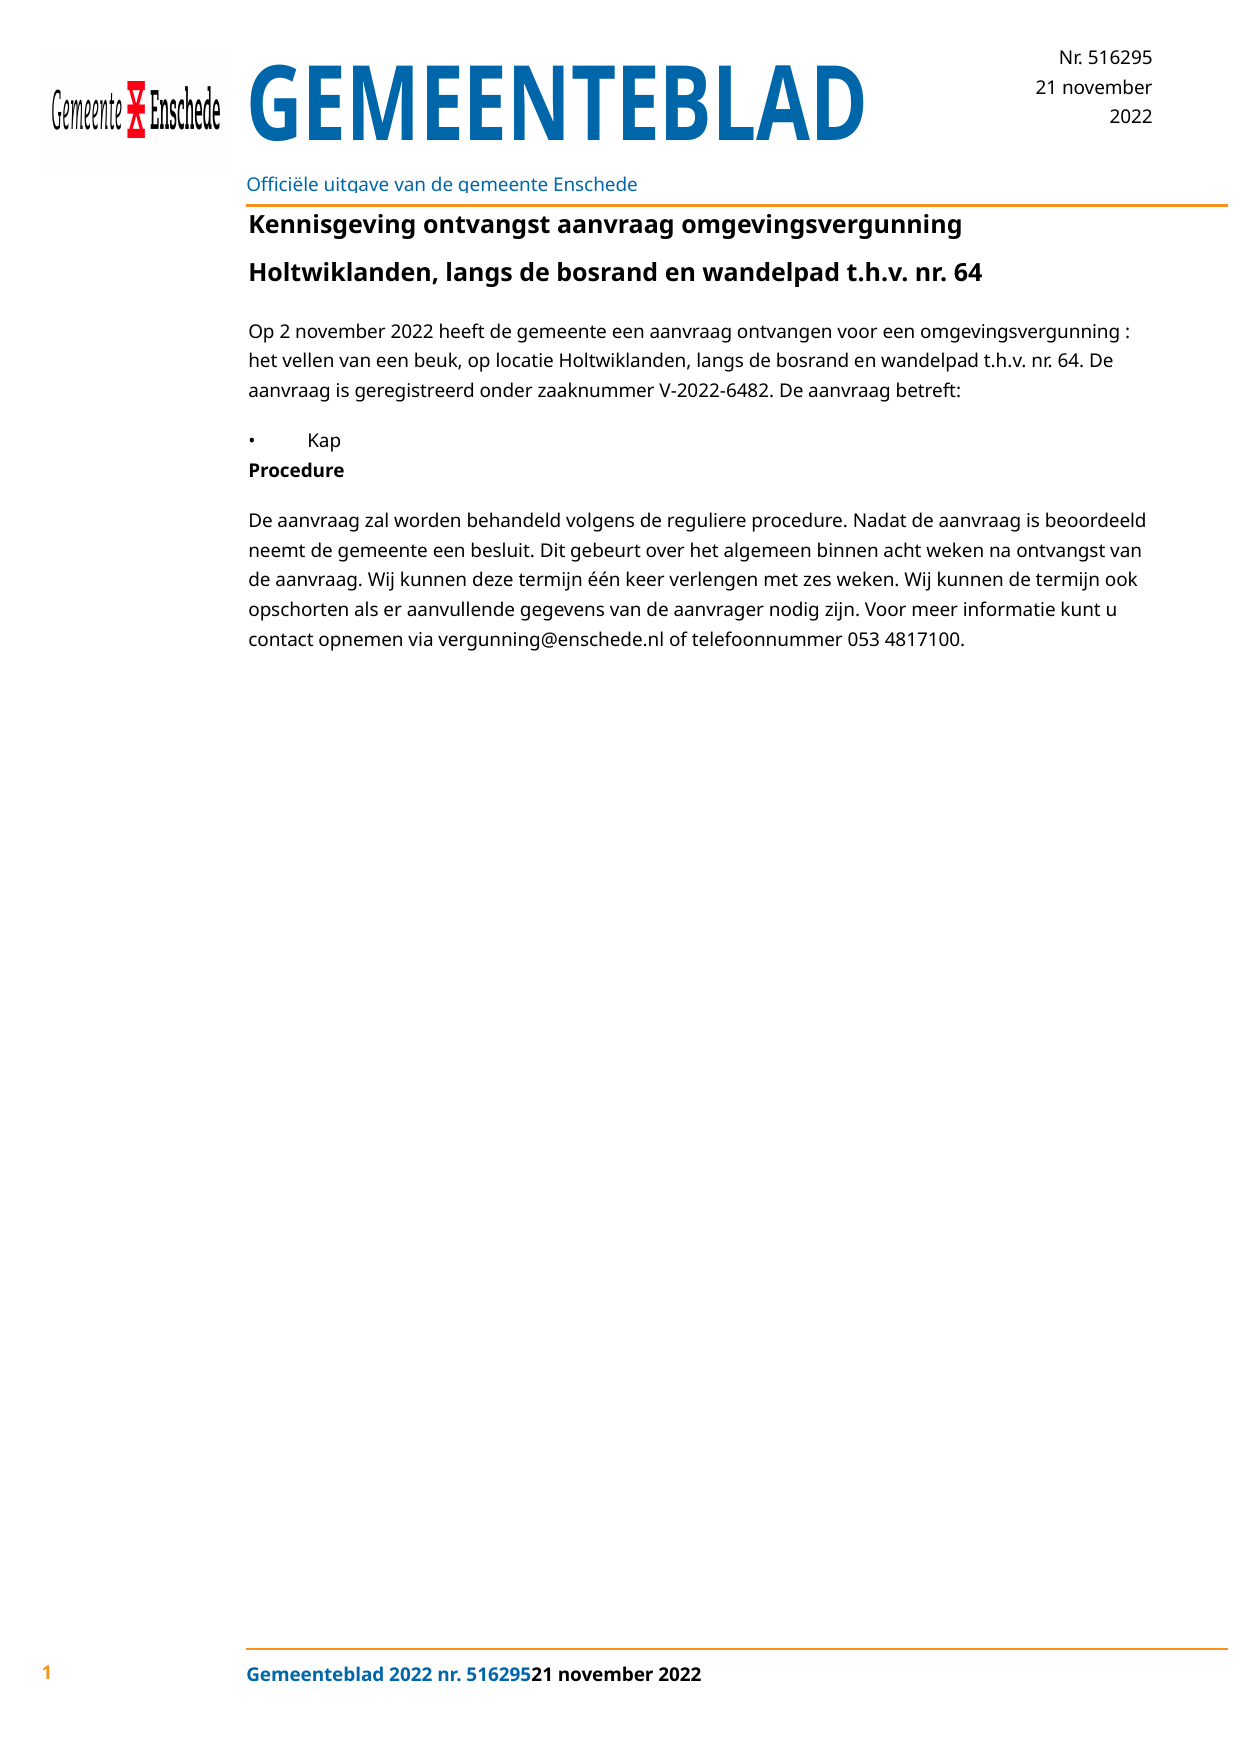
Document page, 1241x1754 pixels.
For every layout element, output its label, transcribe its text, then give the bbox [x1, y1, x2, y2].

text Op 2 november 2022 heeft de gemeente een aanvraag ontvangen voor een omgevingsvergunning : het vellen van een beuk, op locatie Holtwiklanden, langs de bosrand en wandelpad t.h.v. nr. 64. De aanvraag is geregistreerd onder zaaknummer V-2022-6482. De aanvraag betreft: [248, 318, 1152, 403]
text Kennisgeving ontvangst aanvraag omgevingsvergunning Holtwiklanden, langs de bosrand en wandelpad t.h.v. nr. 64 [248, 207, 1152, 288]
text De aanvraag zal worden behandeld volgens de reguliere procedure. Nadat de aanvraag is beoordeeld neemt de gemeente een besluit. Dit gebeurt over het algemeen binnen acht weken na ontvangst van de aanvraag. Wij kunnen deze termijn één keer verlengen met zes weken. Wij kunnen de termijn ook opschorten als er aanvullende gegevens van de aanvrager nodig zijn. Voor meer informatie kunt u contact opnemen via vergunning@enschede.nl of telefoonnummer 053 4817100. [248, 507, 1152, 652]
picture [41, 47, 231, 172]
text Procedure [248, 457, 1152, 483]
list Kap [248, 427, 1152, 453]
